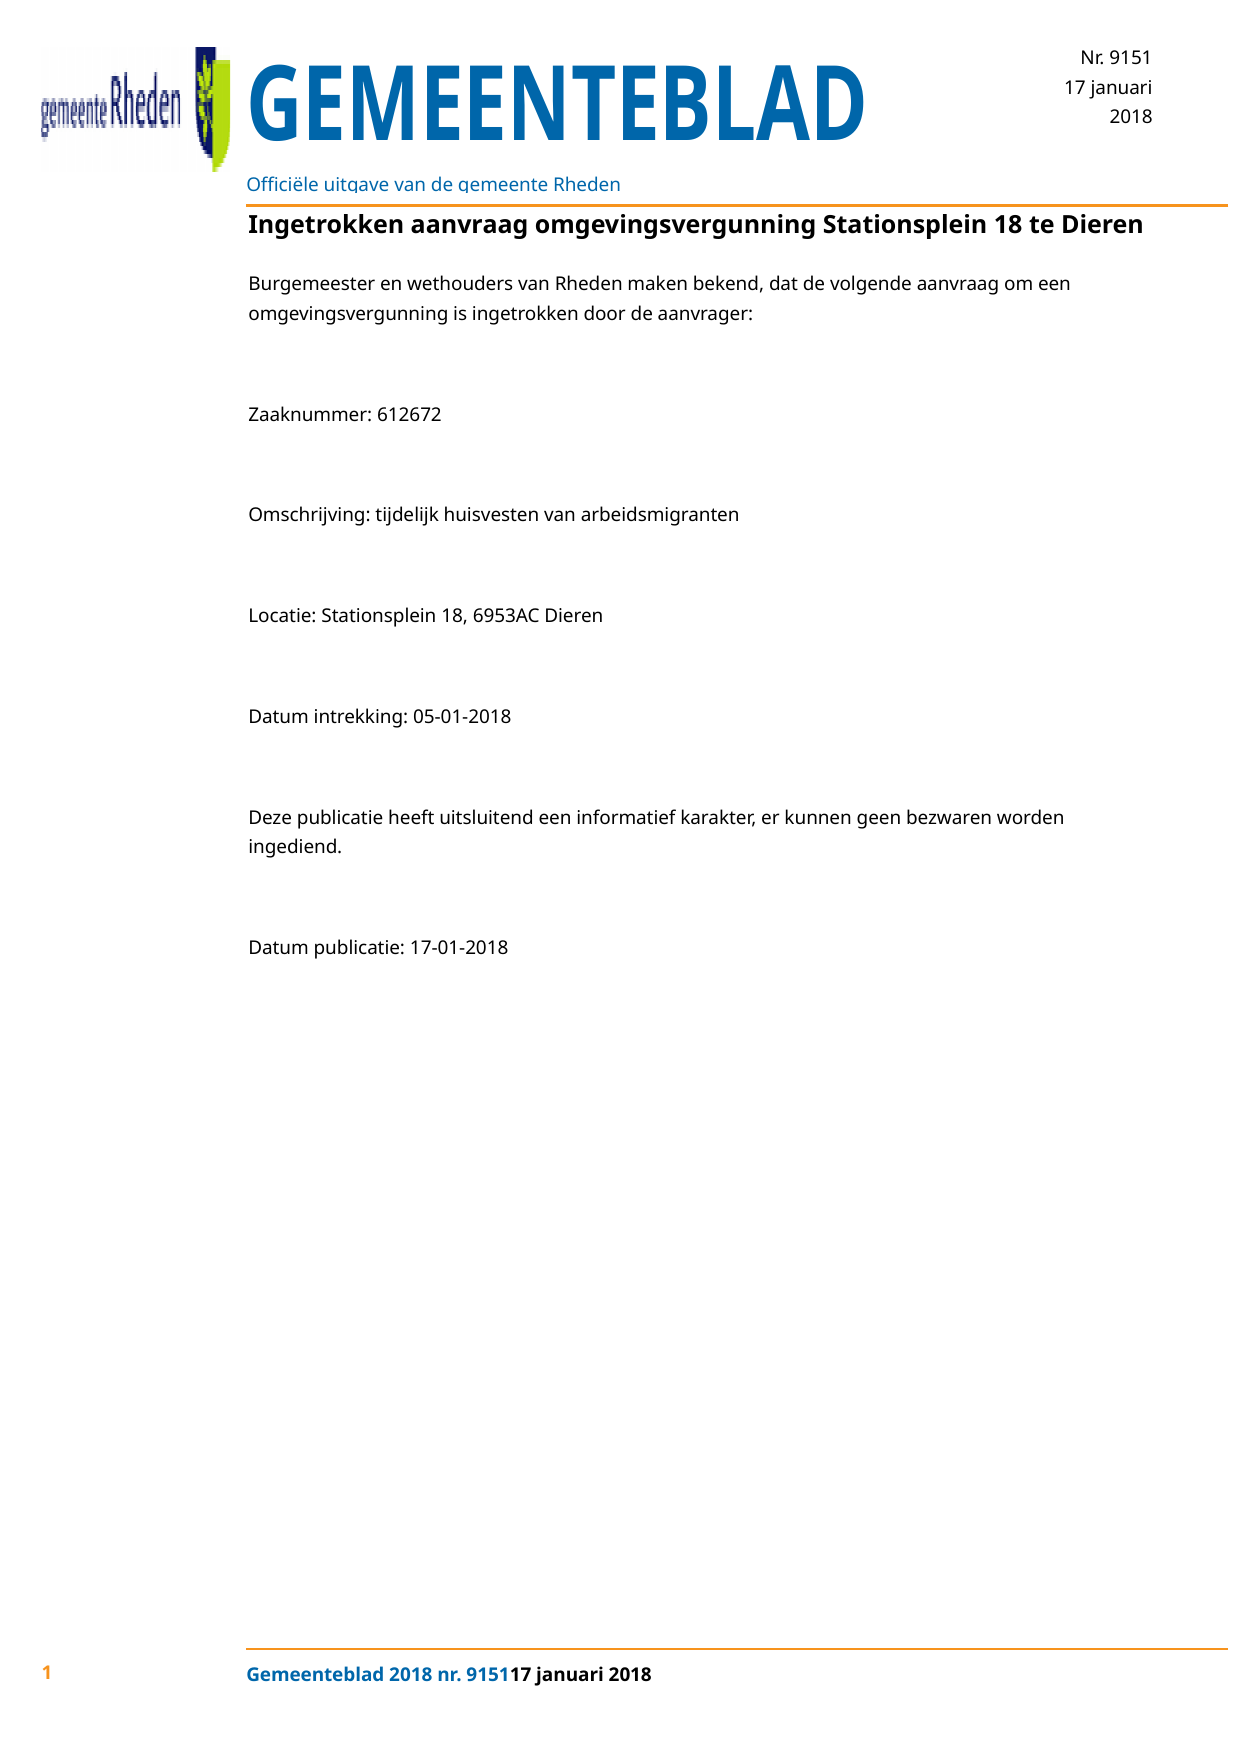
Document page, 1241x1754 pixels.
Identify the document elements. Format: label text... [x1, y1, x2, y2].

text Zaaknummer: 612672 [248, 401, 1152, 426]
text Burgemeester en wethouders van Rheden maken bekend, dat de volgende aanvraag om een omgevingsvergunning is ingetrokken door de aanvrager: [248, 270, 1152, 326]
text Omschrijving: tijdelijk huisvesten van arbeidsmigranten [248, 502, 1152, 527]
text Deze publicatie heeft uitsluitend een informatief karakter, er kunnen geen bezwaren worden ingediend. [248, 804, 1152, 859]
picture [41, 47, 231, 172]
text Locatie: Stationsplein 18, 6953AC Dieren [248, 602, 1152, 628]
text Datum intrekking: 05-01-2018 [248, 703, 1152, 729]
text Ingetrokken aanvraag omgevingsvergunning Stationsplein 18 te Dieren [248, 207, 1152, 241]
text Datum publicatie: 17-01-2018 [248, 934, 1152, 960]
